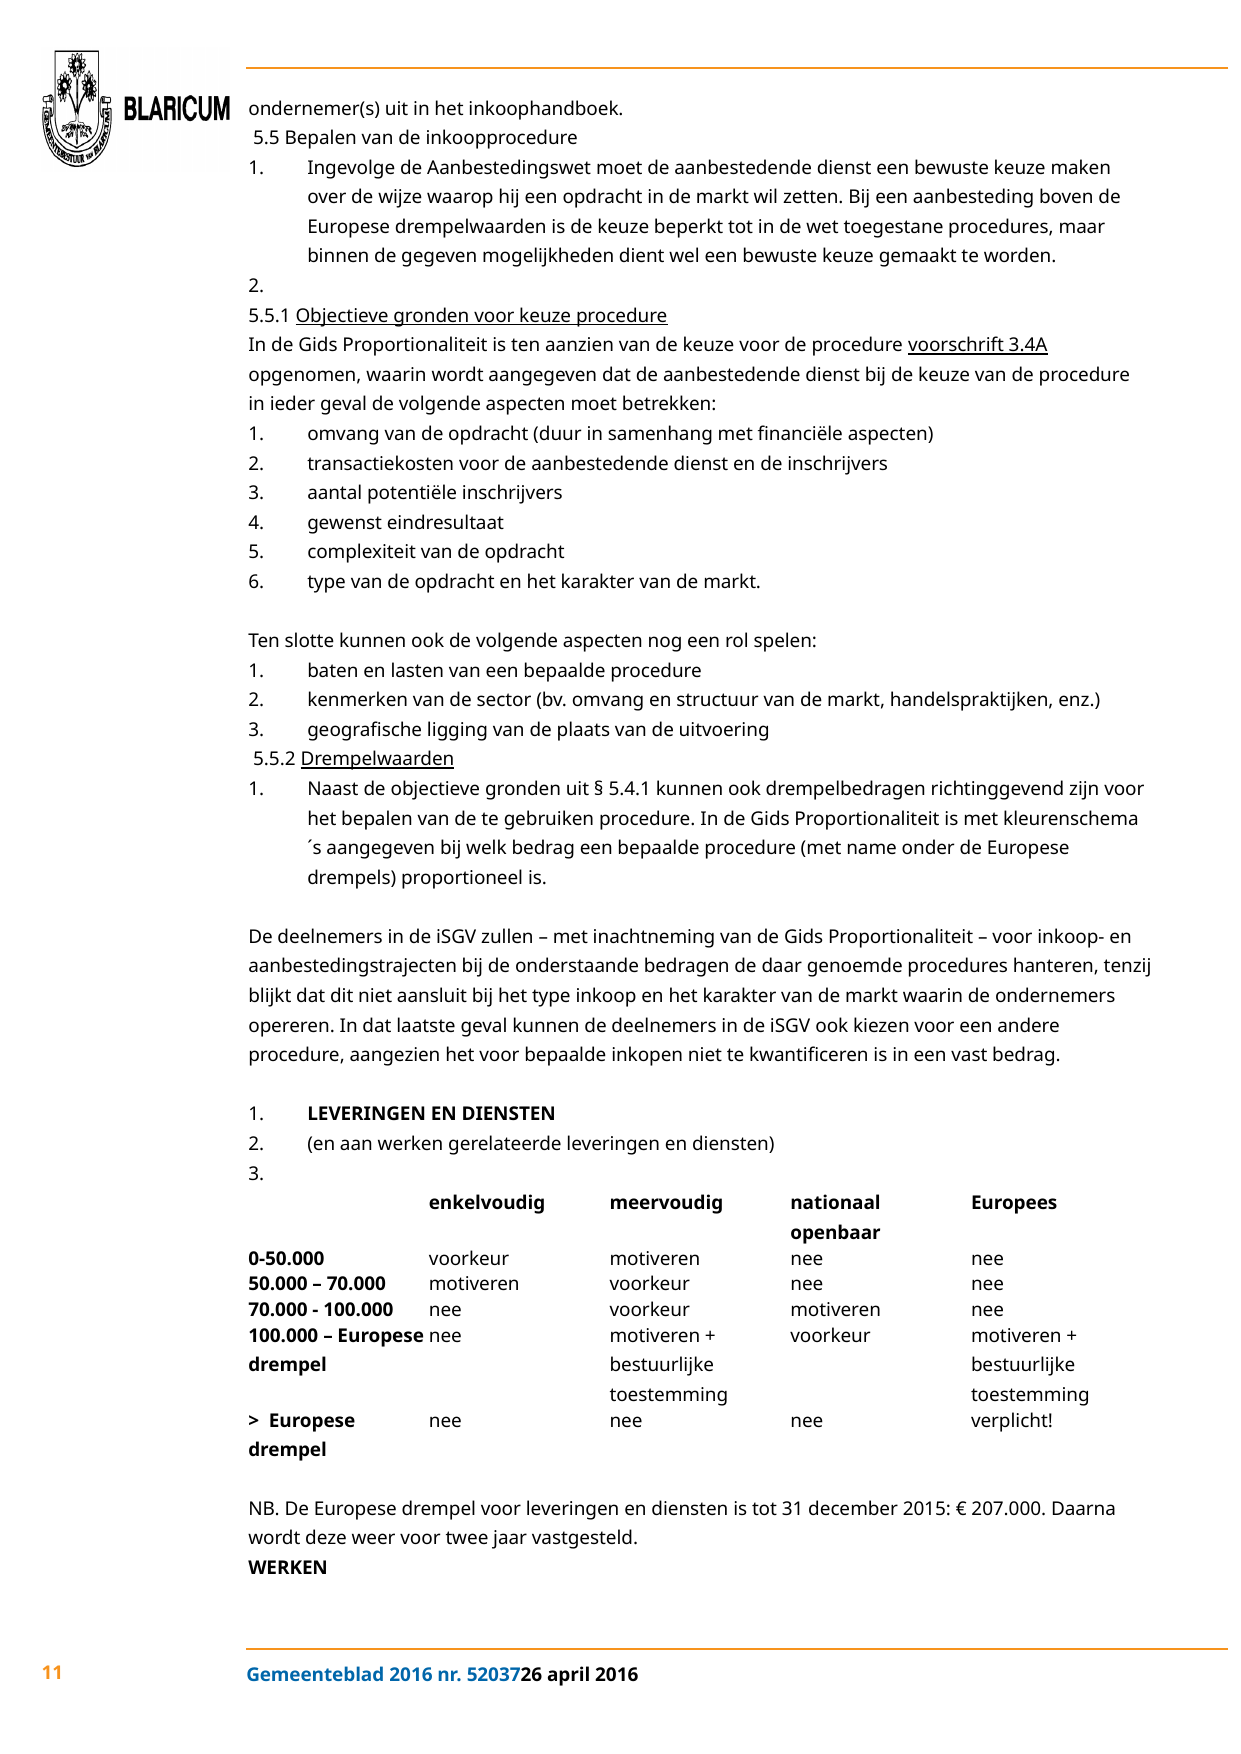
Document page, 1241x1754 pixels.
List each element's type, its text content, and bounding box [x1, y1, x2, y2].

table_cell motiveren [790, 1296, 971, 1322]
list Naast de objectieve gronden uit § 5.4.1 kunnen ook drempelbedragen richtinggevend zijn voor het bepalen van de te gebruiken procedure. In de Gids Proportionaliteit is met kleurenschema´s aangegeven bij welk bedrag een bepaalde procedure (met name onder de Europese drempels) proportioneel is. [248, 775, 1152, 890]
list baten en lasten van een bepaalde procedure [248, 657, 1152, 683]
list gewenst eindresultaat [248, 509, 1152, 535]
picture [41, 47, 231, 172]
table_cell verplicht! [971, 1407, 1152, 1462]
table_cell nee [971, 1245, 1152, 1271]
text 5.5 Bepalen van de inkoopprocedure [248, 124, 1152, 150]
list kenmerken van de sector (bv. omvang en structuur van de markt, handelspraktijken, enz.) [248, 686, 1152, 712]
table_cell 70.000 - 100.000 [248, 1296, 429, 1322]
table_header meervoudig [609, 1190, 790, 1245]
table_cell nee [429, 1407, 609, 1462]
text 5.5.1 Objectieve gronden voor keuze procedure [248, 302, 1152, 328]
list complexiteit van de opdracht [248, 538, 1152, 564]
list Ingevolge de Aanbestedingswet moet de aanbestedende dienst een bewuste keuze maken over de wijze waarop hij een opdracht in de markt wil zetten. Bij een aanbesteding boven de Europese drempelwaarden is de keuze beperkt tot in de wet toegestane procedures, maar binnen de gegeven mogelijkheden dient wel een bewuste keuze gemaakt te worden. [248, 154, 1152, 268]
table_cell voorkeur [429, 1245, 609, 1271]
table_cell nee [429, 1296, 609, 1322]
table_cell voorkeur [609, 1296, 790, 1322]
table_header [248, 1190, 429, 1245]
list (en aan werken gerelateerde leveringen en diensten) [248, 1130, 1152, 1156]
table_cell motiveren + bestuurlijke toestemming [971, 1322, 1152, 1407]
text NB. De Europese drempel voor leveringen en diensten is tot 31 december 2015: € 207.000. Daarna wordt deze weer voor twee jaar vastgesteld. [248, 1495, 1152, 1550]
text WERKEN [248, 1554, 1152, 1580]
text ondernemer(s) uit in het inkoophandboek. [248, 95, 1152, 121]
table_cell nee [790, 1407, 971, 1462]
table_cell 0-50.000 [248, 1245, 429, 1271]
table_cell 50.000 – 70.000 [248, 1271, 429, 1296]
list LEVERINGEN EN DIENSTEN [248, 1101, 1152, 1126]
list omvang van de opdracht (duur in samenhang met financiële aspecten) [248, 420, 1152, 446]
text De deelnemers in de iSGV zullen – met inachtneming van de Gids Proportionaliteit – voor inkoop- en aanbestedingstrajecten bij de onderstaande bedragen de daar genoemde procedures hanteren, tenzij blijkt dat dit niet aansluit bij het type inkoop en het karakter van de markt waarin de ondernemers opereren. In dat laatste geval kunnen de deelnemers in de iSGV ook kiezen voor een andere procedure, aangezien het voor bepaalde inkopen niet te kwantificeren is in een vast bedrag. [248, 923, 1152, 1067]
table_header Europees [971, 1190, 1152, 1245]
table_cell motiveren [609, 1245, 790, 1271]
table_cell nee [609, 1407, 790, 1462]
table_cell > Europese drempel [248, 1407, 429, 1462]
table_header nationaal openbaar [790, 1190, 971, 1245]
table_cell voorkeur [609, 1271, 790, 1296]
table_cell nee [971, 1271, 1152, 1296]
table_cell nee [790, 1271, 971, 1296]
text 5.5.2 Drempelwaarden [248, 746, 1152, 771]
text Ten slotte kunnen ook de volgende aspecten nog een rol spelen: [248, 627, 1152, 653]
table_cell nee [971, 1296, 1152, 1322]
table_cell motiveren [429, 1271, 609, 1296]
table_cell nee [790, 1245, 971, 1271]
table_cell nee [429, 1322, 609, 1407]
table_cell motiveren + bestuurlijke toestemming [609, 1322, 790, 1407]
list aantal potentiële inschrijvers [248, 479, 1152, 505]
table_cell 100.000 – Europese drempel [248, 1322, 429, 1407]
list transactiekosten voor de aanbestedende dienst en de inschrijvers [248, 450, 1152, 476]
text In de Gids Proportionaliteit is ten aanzien van de keuze voor de procedure voorschrift 3.4A opgenomen, waarin wordt aangegeven dat de aanbestedende dienst bij de keuze van de procedure in ieder geval de volgende aspecten moet betrekken: [248, 331, 1152, 416]
list type van de opdracht en het karakter van de markt. [248, 568, 1152, 594]
list geografische ligging van de plaats van de uitvoering [248, 716, 1152, 742]
table_cell voorkeur [790, 1322, 971, 1407]
table_header enkelvoudig [429, 1190, 609, 1245]
